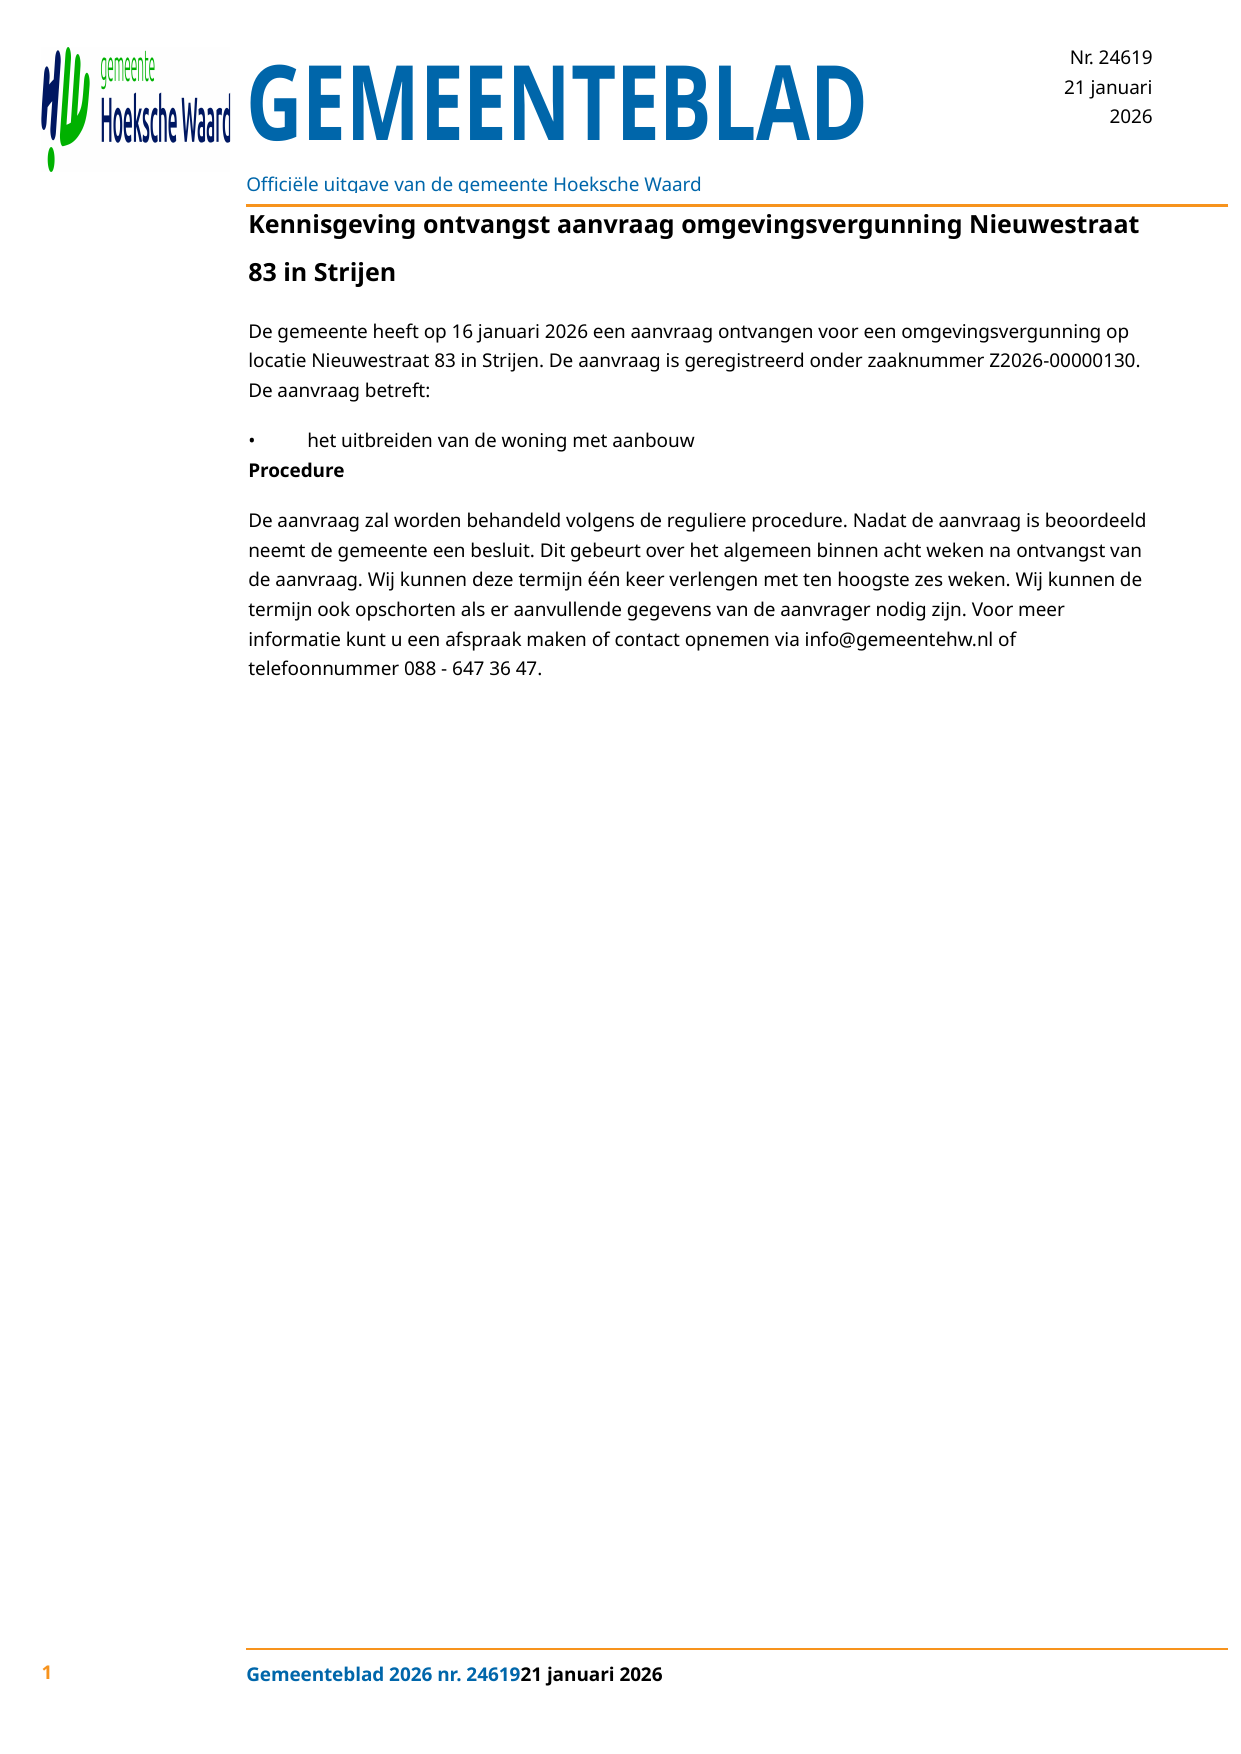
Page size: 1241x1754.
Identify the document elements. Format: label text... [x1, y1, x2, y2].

list het uitbreiden van de woning met aanbouw [248, 427, 1152, 453]
text Kennisgeving ontvangst aanvraag omgevingsvergunning Nieuwestraat 83 in Strijen [248, 207, 1152, 288]
text Procedure [248, 457, 1152, 483]
text De aanvraag zal worden behandeld volgens de reguliere procedure. Nadat de aanvraag is beoordeeld neemt de gemeente een besluit. Dit gebeurt over het algemeen binnen acht weken na ontvangst van de aanvraag. Wij kunnen deze termijn één keer verlengen met ten hoogste zes weken. Wij kunnen de termijn ook opschorten als er aanvullende gegevens van de aanvrager nodig zijn. Voor meer informatie kunt u een afspraak maken of contact opnemen via info@gemeentehw.nl of telefoonnummer 088 - 647 36 47. [248, 507, 1152, 681]
text De gemeente heeft op 16 januari 2026 een aanvraag ontvangen voor een omgevingsvergunning op locatie Nieuwestraat 83 in Strijen. De aanvraag is geregistreerd onder zaaknummer Z2026-00000130. De aanvraag betreft: [248, 318, 1152, 403]
picture [41, 47, 231, 172]
